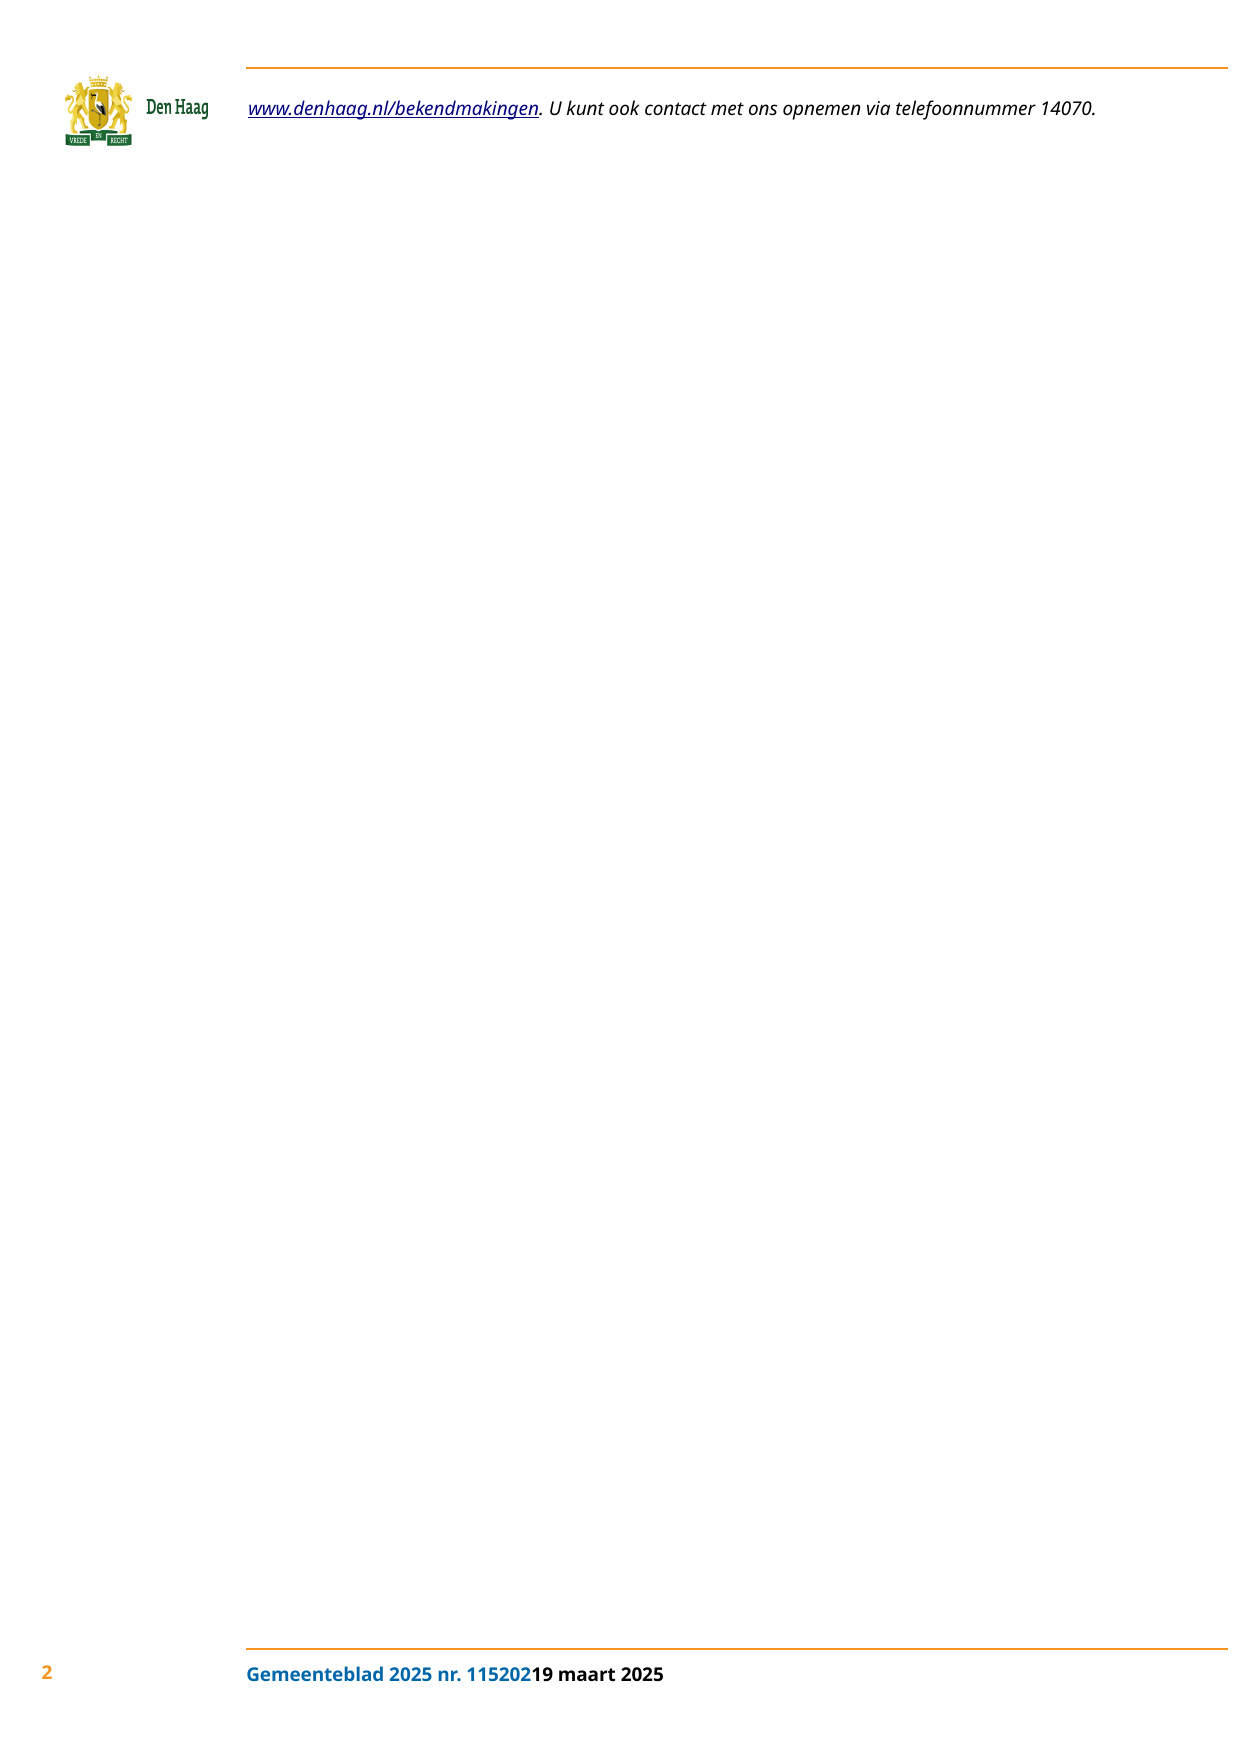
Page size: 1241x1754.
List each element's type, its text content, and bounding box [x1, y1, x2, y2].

picture [41, 47, 231, 172]
text www.denhaag.nl/bekendmakingen. U kunt ook contact met ons opnemen via telefoonnummer 14070. [248, 95, 1152, 121]
